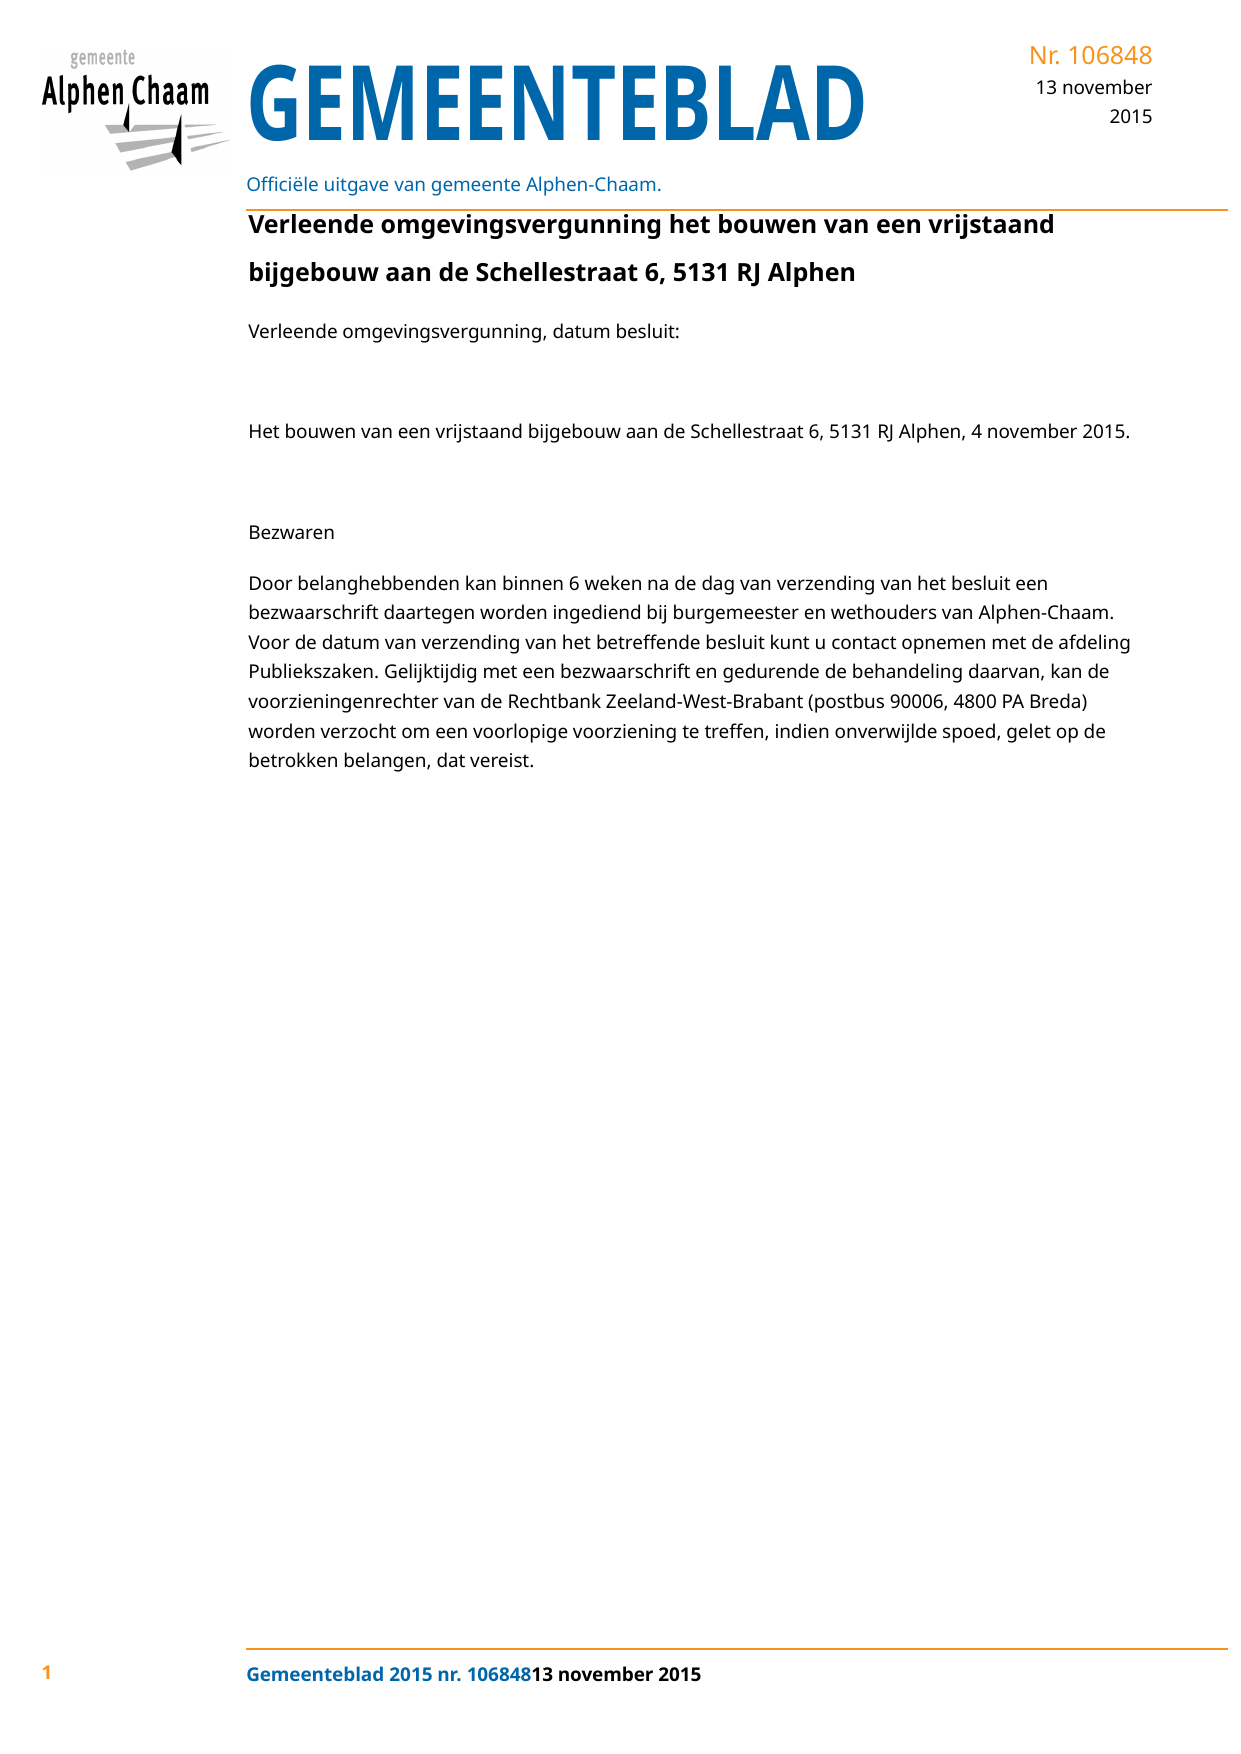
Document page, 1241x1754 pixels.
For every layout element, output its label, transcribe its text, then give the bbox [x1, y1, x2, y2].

text Verleende omgevingsvergunning het bouwen van een vrijstaand bijgebouw aan de Schellestraat 6, 5131 RJ Alphen [248, 211, 1152, 288]
text Verleende omgevingsvergunning, datum besluit: [248, 318, 1152, 344]
text Door belanghebbenden kan binnen 6 weken na de dag van verzending van het besluit een bezwaarschrift daartegen worden ingediend bij burgemeester en wethouders van Alphen-Chaam. Voor de datum van verzending van het betreffende besluit kunt u contact opnemen met de afdeling Publiekszaken. Gelijktijdig met een bezwaarschrift en gedurende de behandeling daarvan, kan de voorzieningenrechter van de Rechtbank Zeeland-West-Brabant (postbus 90006, 4800 PA Breda) worden verzocht om een voorlopige voorziening te treffen, indien onverwijlde spoed, gelet op de betrokken belangen, dat vereist. [248, 570, 1152, 773]
text Bezwaren [248, 519, 1152, 545]
picture [41, 47, 231, 172]
text Het bouwen van een vrijstaand bijgebouw aan de Schellestraat 6, 5131 RJ Alphen, 4 november 2015. [248, 419, 1152, 444]
